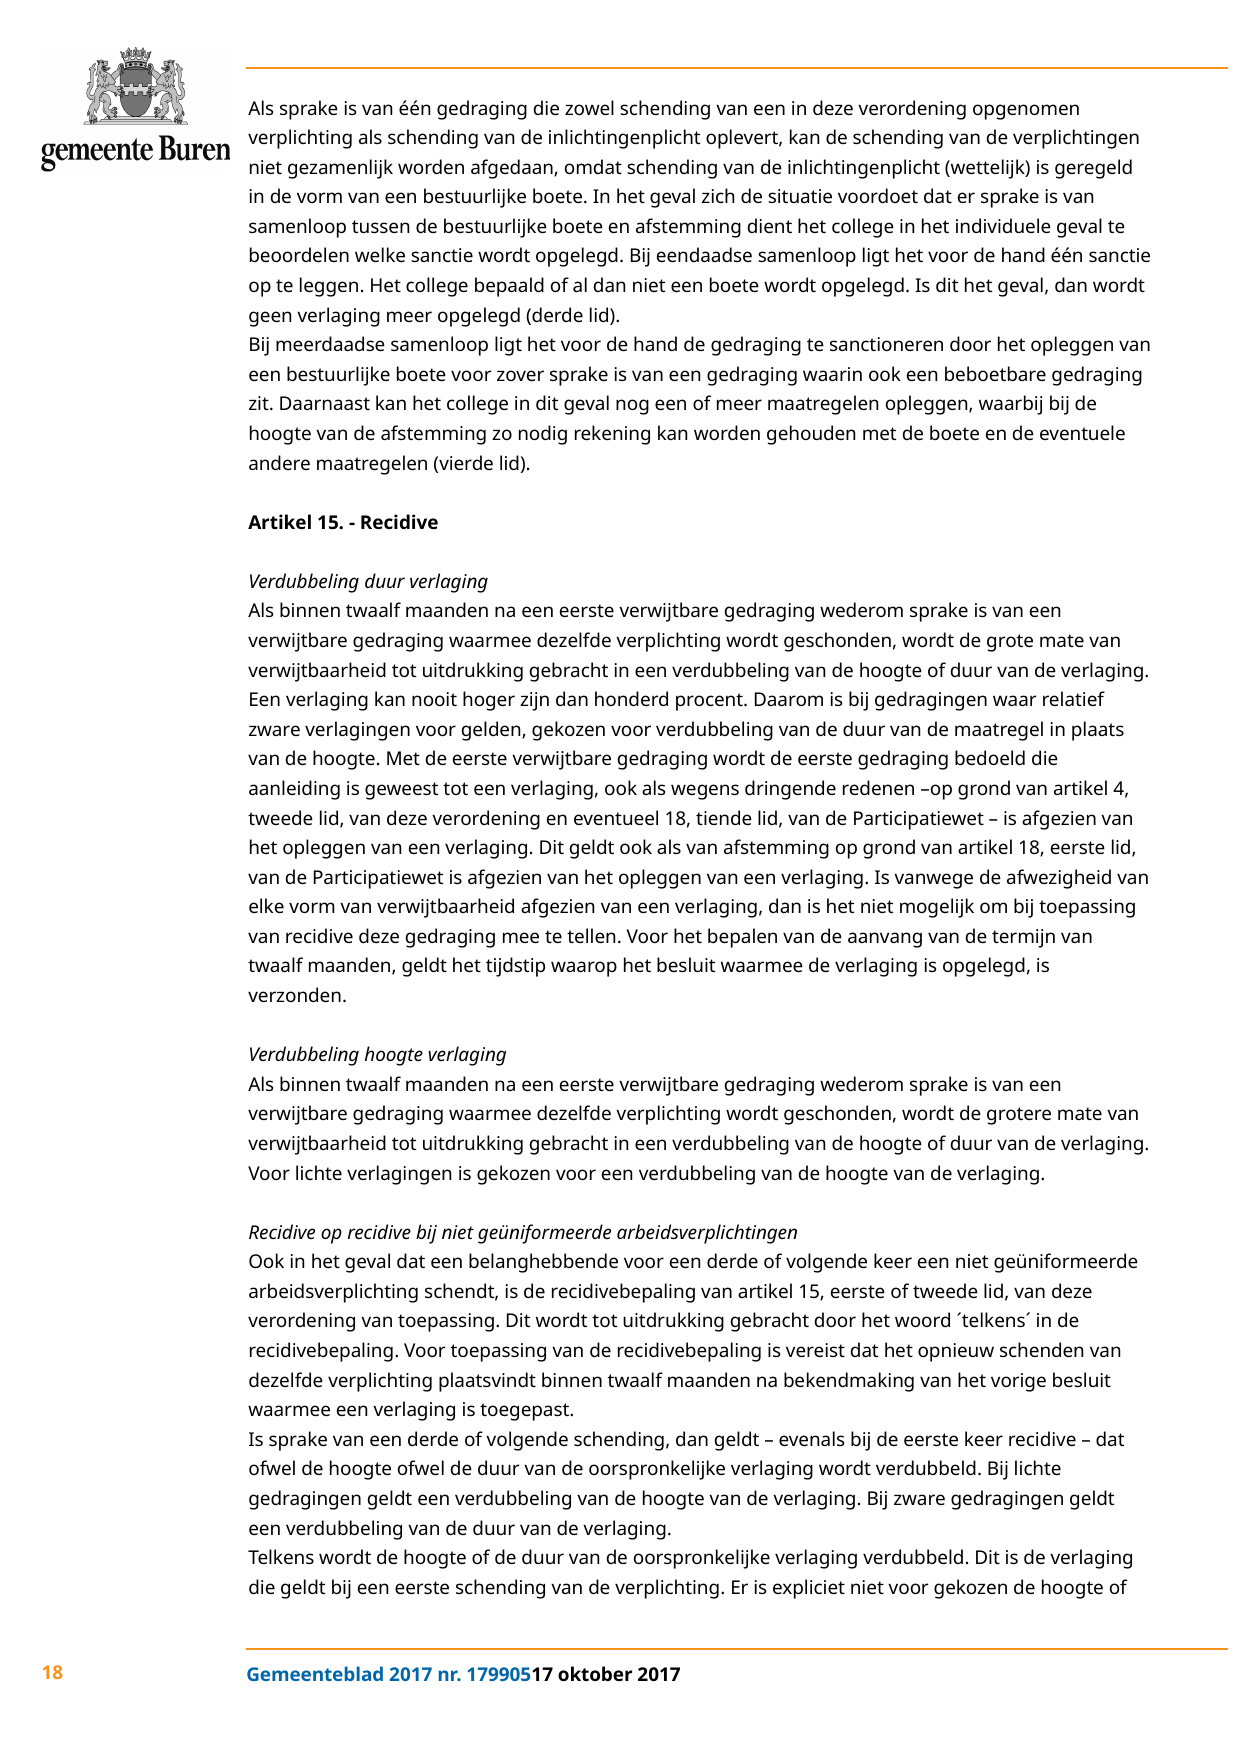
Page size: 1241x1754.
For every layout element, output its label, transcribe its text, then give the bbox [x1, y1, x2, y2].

text Verdubbeling hoogte verlaging [248, 1041, 1152, 1067]
text Artikel 15. - Recidive [248, 509, 1152, 535]
text Recidive op recidive bij niet geüniformeerde arbeidsverplichtingen [248, 1219, 1152, 1245]
text Als binnen twaalf maanden na een eerste verwijtbare gedraging wederom sprake is van een verwijtbare gedraging waarmee dezelfde verplichting wordt geschonden, wordt de grotere mate van verwijtbaarheid tot uitdrukking gebracht in een verdubbeling van de hoogte of duur van de verlaging. Voor lichte verlagingen is gekozen voor een verdubbeling van de hoogte van de verlaging. [248, 1071, 1152, 1186]
text Ook in het geval dat een belanghebbende voor een derde of volgende keer een niet geüniformeerde arbeidsverplichting schendt, is de recidivebepaling van artikel 15, eerste of tweede lid, van deze verordening van toepassing. Dit wordt tot uitdrukking gebracht door het woord ´telkens´ in de recidivebepaling. Voor toepassing van de recidivebepaling is vereist dat het opnieuw schenden van dezelfde verplichting plaatsvindt binnen twaalf maanden na bekendmaking van het vorige besluit waarmee een verlaging is toegepast. [248, 1248, 1152, 1422]
picture [41, 47, 231, 172]
text Is sprake van een derde of volgende schending, dan geldt – evenals bij de eerste keer recidive – dat ofwel de hoogte ofwel de duur van de oorspronkelijke verlaging wordt verdubbeld. Bij lichte gedragingen geldt een verdubbeling van de hoogte van de verlaging. Bij zware gedragingen geldt een verdubbeling van de duur van de verlaging. [248, 1426, 1152, 1541]
text Verdubbeling duur verlaging [248, 568, 1152, 594]
text Als sprake is van één gedraging die zowel schending van een in deze verordening opgenomen verplichting als schending van de inlichtingenplicht oplevert, kan de schending van de verplichtingen niet gezamenlijk worden afgedaan, omdat schending van de inlichtingenplicht (wettelijk) is geregeld in de vorm van een bestuurlijke boete. In het geval zich de situatie voordoet dat er sprake is van samenloop tussen de bestuurlijke boete en afstemming dient het college in het individuele geval te beoordelen welke sanctie wordt opgelegd. Bij eendaadse samenloop ligt het voor de hand één sanctie op te leggen. Het college bepaald of al dan niet een boete wordt opgelegd. Is dit het geval, dan wordt geen verlaging meer opgelegd (derde lid). [248, 95, 1152, 328]
text Telkens wordt de hoogte of de duur van de oorspronkelijke verlaging verdubbeld. Dit is de verlaging die geldt bij een eerste schending van de verplichting. Er is expliciet niet voor gekozen de hoogte of [248, 1544, 1152, 1600]
text Bij meerdaadse samenloop ligt het voor de hand de gedraging te sanctioneren door het opleggen van een bestuurlijke boete voor zover sprake is van een gedraging waarin ook een beboetbare gedraging zit. Daarnaast kan het college in dit geval nog een of meer maatregelen opleggen, waarbij bij de hoogte van de afstemming zo nodig rekening kan worden gehouden met de boete en de eventuele andere maatregelen (vierde lid). [248, 331, 1152, 476]
text Als binnen twaalf maanden na een eerste verwijtbare gedraging wederom sprake is van een verwijtbare gedraging waarmee dezelfde verplichting wordt geschonden, wordt de grote mate van verwijtbaarheid tot uitdrukking gebracht in een verdubbeling van de hoogte of duur van de verlaging. Een verlaging kan nooit hoger zijn dan honderd procent. Daarom is bij gedragingen waar relatief zware verlagingen voor gelden, gekozen voor verdubbeling van de duur van de maatregel in plaats van de hoogte. Met de eerste verwijtbare gedraging wordt de eerste gedraging bedoeld die aanleiding is geweest tot een verlaging, ook als wegens dringende redenen –op grond van artikel 4, tweede lid, van deze verordening en eventueel 18, tiende lid, van de Participatiewet – is afgezien van het opleggen van een verlaging. Dit geldt ook als van afstemming op grond van artikel 18, eerste lid, van de Participatiewet is afgezien van het opleggen van een verlaging. Is vanwege de afwezigheid van elke vorm van verwijtbaarheid afgezien van een verlaging, dan is het niet mogelijk om bij toepassing van recidive deze gedraging mee te tellen. Voor het bepalen van de aanvang van de termijn van twaalf maanden, geldt het tijdstip waarop het besluit waarmee de verlaging is opgelegd, is verzonden. [248, 598, 1152, 1008]
